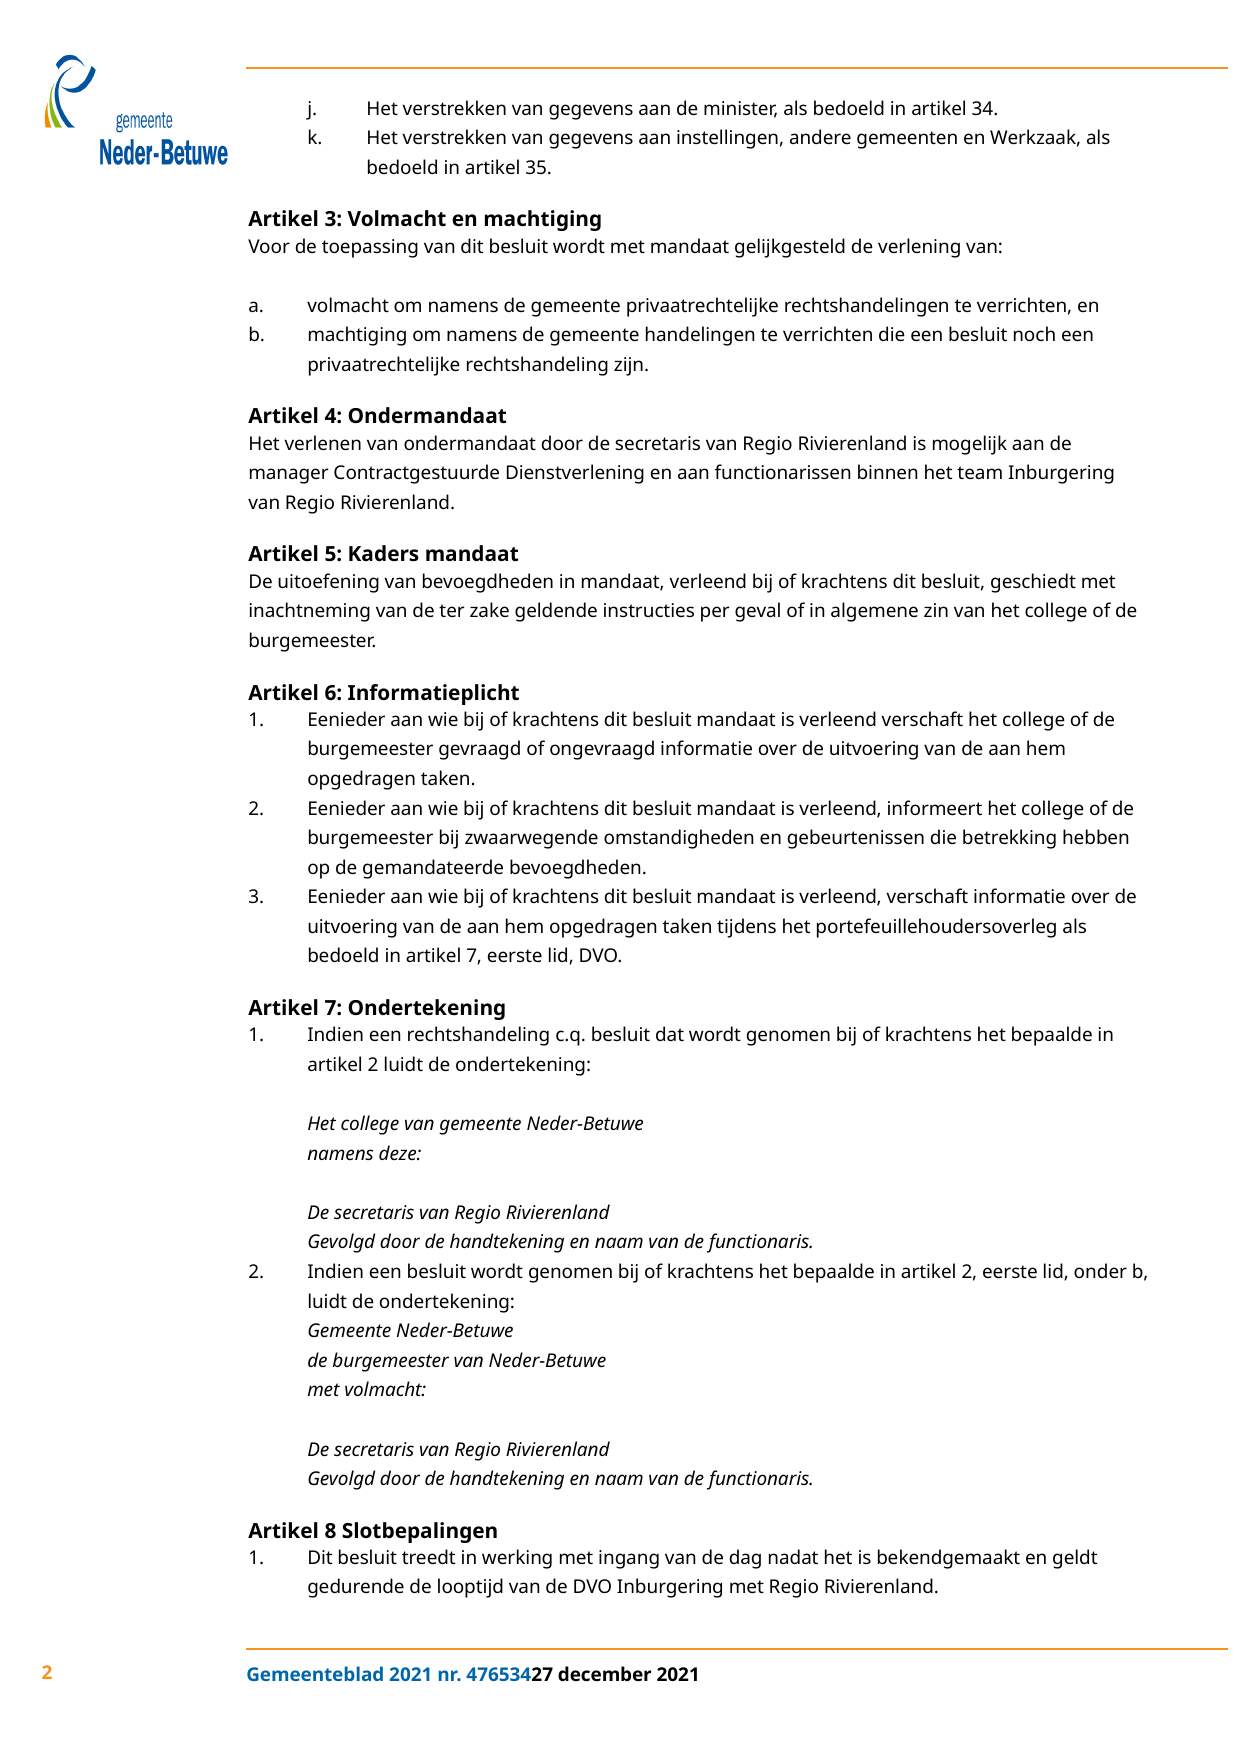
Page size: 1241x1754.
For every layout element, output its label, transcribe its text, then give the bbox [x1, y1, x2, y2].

list Het verstrekken van gegevens aan instellingen, andere gemeenten en Werkzaak, als bedoeld in artikel 35. [307, 124, 1152, 180]
list Dit besluit treedt in werking met ingang van de dag nadat het is bekendgemaakt en geldt gedurende de looptijd van de DVO Inburgering met Regio Rivierenland. [248, 1544, 1152, 1599]
text Artikel 6: Informatieplicht [248, 678, 1152, 706]
list Indien een rechtshandeling c.q. besluit dat wordt genomen bij of krachtens het bepaalde in artikel 2 luidt de ondertekening: [248, 1022, 1152, 1077]
list met volmacht: [248, 1377, 1152, 1402]
text Het verlenen van ondermandaat door de secretaris van Regio Rivierenland is mogelijk aan de manager Contractgestuurde Dienstverlening en aan functionarissen binnen het team Inburgering van Regio Rivierenland. [248, 430, 1152, 515]
list Eenieder aan wie bij of krachtens dit besluit mandaat is verleend verschaft het college of de burgemeester gevraagd of ongevraagd informatie over de uitvoering van de aan hem opgedragen taken. [248, 706, 1152, 791]
list de burgemeester van Neder-Betuwe [248, 1347, 1152, 1373]
text Artikel 8 Slotbepalingen [248, 1516, 1152, 1544]
text Voor de toepassing van dit besluit wordt met mandaat gelijkgesteld de verlening van: [248, 233, 1152, 258]
list Indien een besluit wordt genomen bij of krachtens het bepaalde in artikel 2, eerste lid, onder b, luidt de ondertekening: [248, 1258, 1152, 1313]
list Eenieder aan wie bij of krachtens dit besluit mandaat is verleend, verschaft informatie over de uitvoering van de aan hem opgedragen taken tijdens het portefeuillehoudersoverleg als bedoeld in artikel 7, eerste lid, DVO. [248, 883, 1152, 968]
picture [41, 47, 231, 172]
list Gemeente Neder-Betuwe [248, 1317, 1152, 1343]
list De secretaris van Regio Rivierenland [248, 1436, 1152, 1461]
text De uitoefening van bevoegdheden in mandaat, verleend bij of krachtens dit besluit, geschiedt met inachtneming van de ter zake geldende instructies per geval of in algemene zin van het college of de burgemeester. [248, 568, 1152, 653]
list namens deze: [248, 1140, 1152, 1166]
list Eenieder aan wie bij of krachtens dit besluit mandaat is verleend, informeert het college of de burgemeester bij zwaarwegende omstandigheden en gebeurtenissen die betrekking hebben op de gemandateerde bevoegdheden. [248, 795, 1152, 880]
list machtiging om namens de gemeente handelingen te verrichten die een besluit noch een privaatrechtelijke rechtshandeling zijn. [248, 322, 1152, 377]
list Het verstrekken van gegevens aan de minister, als bedoeld in artikel 34. [307, 95, 1152, 121]
list Gevolgd door de handtekening en naam van de functionaris. [248, 1465, 1152, 1491]
list Gevolgd door de handtekening en naam van de functionaris. [248, 1229, 1152, 1254]
text Artikel 5: Kaders mandaat [248, 539, 1152, 568]
list Het college van gemeente Neder-Betuwe [248, 1110, 1152, 1136]
list De secretaris van Regio Rivierenland [248, 1199, 1152, 1225]
list volmacht om namens de gemeente privaatrechtelijke rechtshandelingen te verrichten, en [248, 292, 1152, 318]
text Artikel 3: Volmacht en machtiging [248, 204, 1152, 233]
text Artikel 7: Ondertekening [248, 993, 1152, 1022]
text Artikel 4: Ondermandaat [248, 402, 1152, 430]
